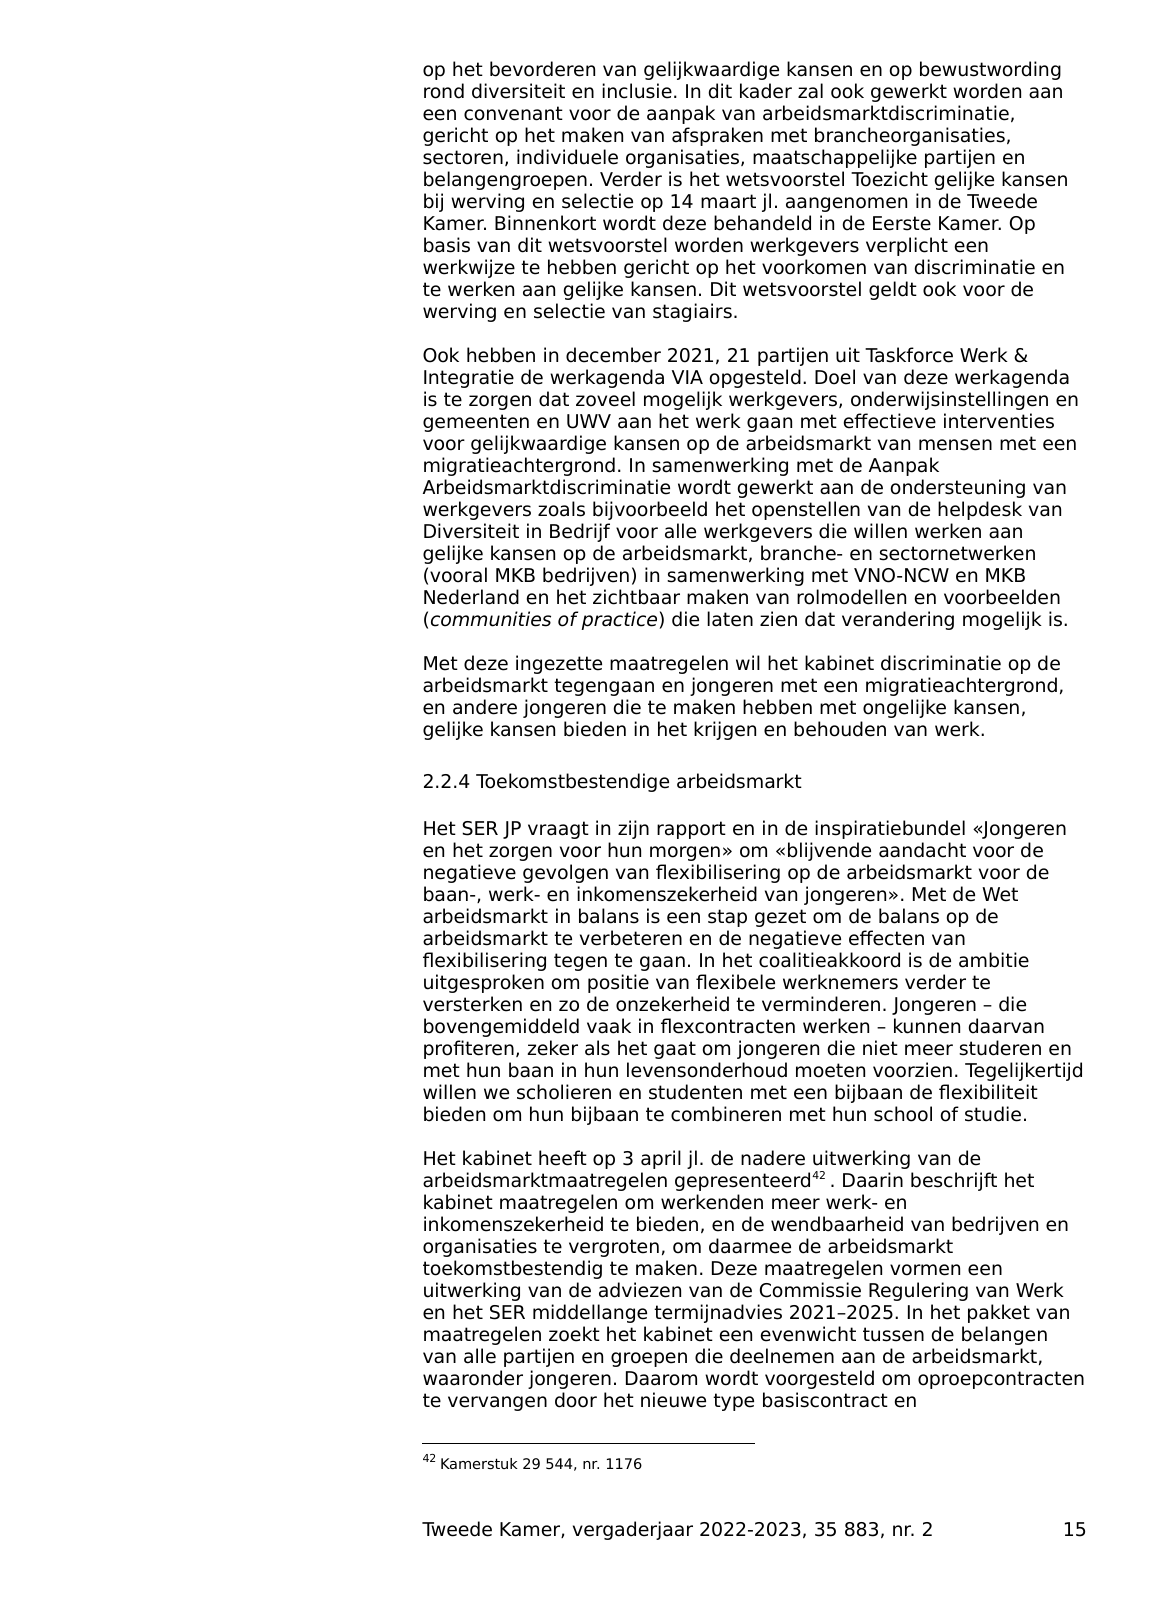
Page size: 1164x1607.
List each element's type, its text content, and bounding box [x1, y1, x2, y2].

text Ook hebben in december 2021, 21 partijen uit Taskforce Werk & Integratie de werkagenda VIA opgesteld. Doel van deze werkagenda is te zorgen dat zoveel mogelijk werkgevers, onderwijsinstellingen en gemeenten en UWV aan het werk gaan met effectieve interventies voor gelijkwaardige kansen op de arbeidsmarkt van mensen met een migratieachtergrond. In samenwerking met de Aanpak Arbeidsmarktdiscriminatie wordt gewerkt aan de ondersteuning van werkgevers zoals bijvoorbeeld het openstellen van de helpdesk van Diversiteit in Bedrijf voor alle werkgevers die willen werken aan gelijke kansen op de arbeidsmarkt, branche- en sectornetwerken (vooral MKB bedrijven) in samenwerking met VNO-NCW en MKB Nederland en het zichtbaar maken van rolmodellen en voorbeelden (communities of practice) die laten zien dat verandering mogelijk is. [422, 345, 1087, 631]
text Het kabinet heeft op 3 april jl. de nadere uitwerking van de arbeidsmarktmaatregelen gepresenteerd. Daarin beschrijft het kabinet maatregelen om werkenden meer werk- en inkomenszekerheid te bieden, en de wendbaarheid van bedrijven en organisaties te vergroten, om daarmee de arbeidsmarkt toekomstbestendig te maken. Deze maatregelen vormen een uitwerking van de adviezen van de Commissie Regulering van Werk en het SER middellange termijnadvies 2021–2025. In het pakket van maatregelen zoekt het kabinet een evenwicht tussen de belangen van alle partijen en groepen die deelnemen aan de arbeidsmarkt, waaronder jongeren. Daarom wordt voorgesteld om oproepcontracten te vervangen door het nieuwe type basiscontract en [422, 1148, 1087, 1411]
text Het SER JP vraagt in zijn rapport en in de inspiratiebundel «Jongeren en het zorgen voor hun morgen» om «blijvende aandacht voor de negatieve gevolgen van flexibilisering op de arbeidsmarkt voor de baan-, werk- en inkomenszekerheid van jongeren». Met de Wet arbeidsmarkt in balans is een stap gezet om de balans op de arbeidsmarkt te verbeteren en de negatieve effecten van flexibilisering tegen te gaan. In het coalitieakkoord is de ambitie uitgesproken om positie van flexibele werknemers verder te versterken en zo de onzekerheid te verminderen. Jongeren – die bovengemiddeld vaak in flexcontracten werken – kunnen daarvan profiteren, zeker als het gaat om jongeren die niet meer studeren en met hun baan in hun levensonderhoud moeten voorzien. Tegelijkertijd willen we scholieren en studenten met een bijbaan de flexibiliteit bieden om hun bijbaan te combineren met hun school of studie. [422, 818, 1087, 1126]
text Kamerstuk 29 544, nr. 1176 [422, 1452, 1087, 1474]
subtitle 2.2.4 Toekomstbestendige arbeidsmarkt [422, 771, 1087, 793]
text Met deze ingezette maatregelen wil het kabinet discriminatie op de arbeidsmarkt tegengaan en jongeren met een migratieachtergrond, en andere jongeren die te maken hebben met ongelijke kansen, gelijke kansen bieden in het krijgen en behouden van werk. [422, 653, 1087, 741]
text op het bevorderen van gelijkwaardige kansen en op bewustwording rond diversiteit en inclusie. In dit kader zal ook gewerkt worden aan een convenant voor de aanpak van arbeidsmarktdiscriminatie, gericht op het maken van afspraken met brancheorganisaties, sectoren, individuele organisaties, maatschappelijke partijen en belangengroepen. Verder is het wetsvoorstel Toezicht gelijke kansen bij werving en selectie op 14 maart jl. aangenomen in de Tweede Kamer. Binnenkort wordt deze behandeld in de Eerste Kamer. Op basis van dit wetsvoorstel worden werkgevers verplicht een werkwijze te hebben gericht op het voorkomen van discriminatie en te werken aan gelijke kansen. Dit wetsvoorstel geldt ook voor de werving en selectie van stagiairs. [422, 59, 1087, 323]
